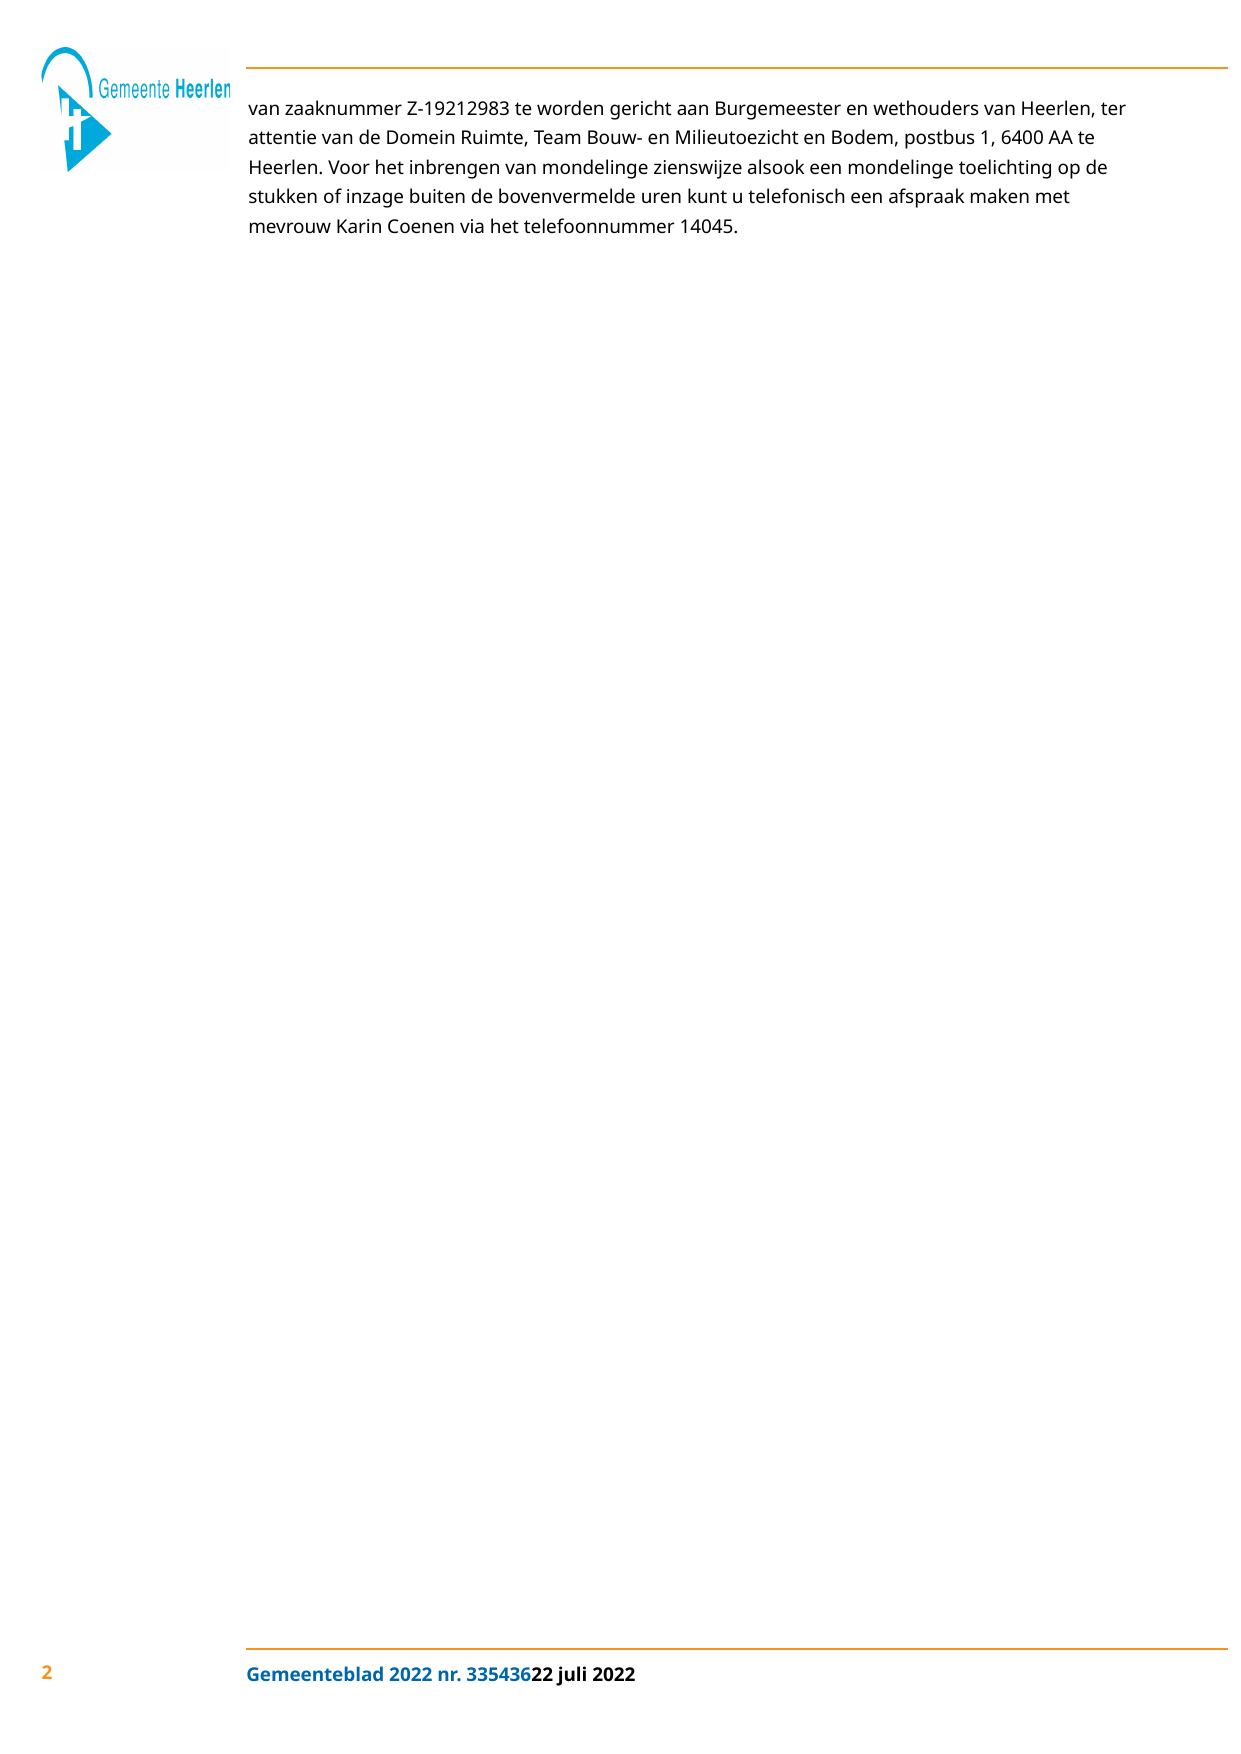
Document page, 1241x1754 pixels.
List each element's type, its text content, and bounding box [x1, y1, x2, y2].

picture [41, 47, 59, 70]
text van zaaknummer Z-19212983 te worden gericht aan Burgemeester en wethouders van Heerlen, ter attentie van de Domein Ruimte, Team Bouw- en Milieutoezicht en Bodem, postbus 1, 6400 AA te Heerlen. Voor het inbrengen van mondelinge zienswijze alsook een mondelinge toelichting op de stukken of inzage buiten de bovenvermelde uren kunt u telefonisch een afspraak maken met mevrouw Karin Coenen via het telefoonnummer 14045. [248, 95, 1152, 239]
picture [41, 47, 231, 172]
